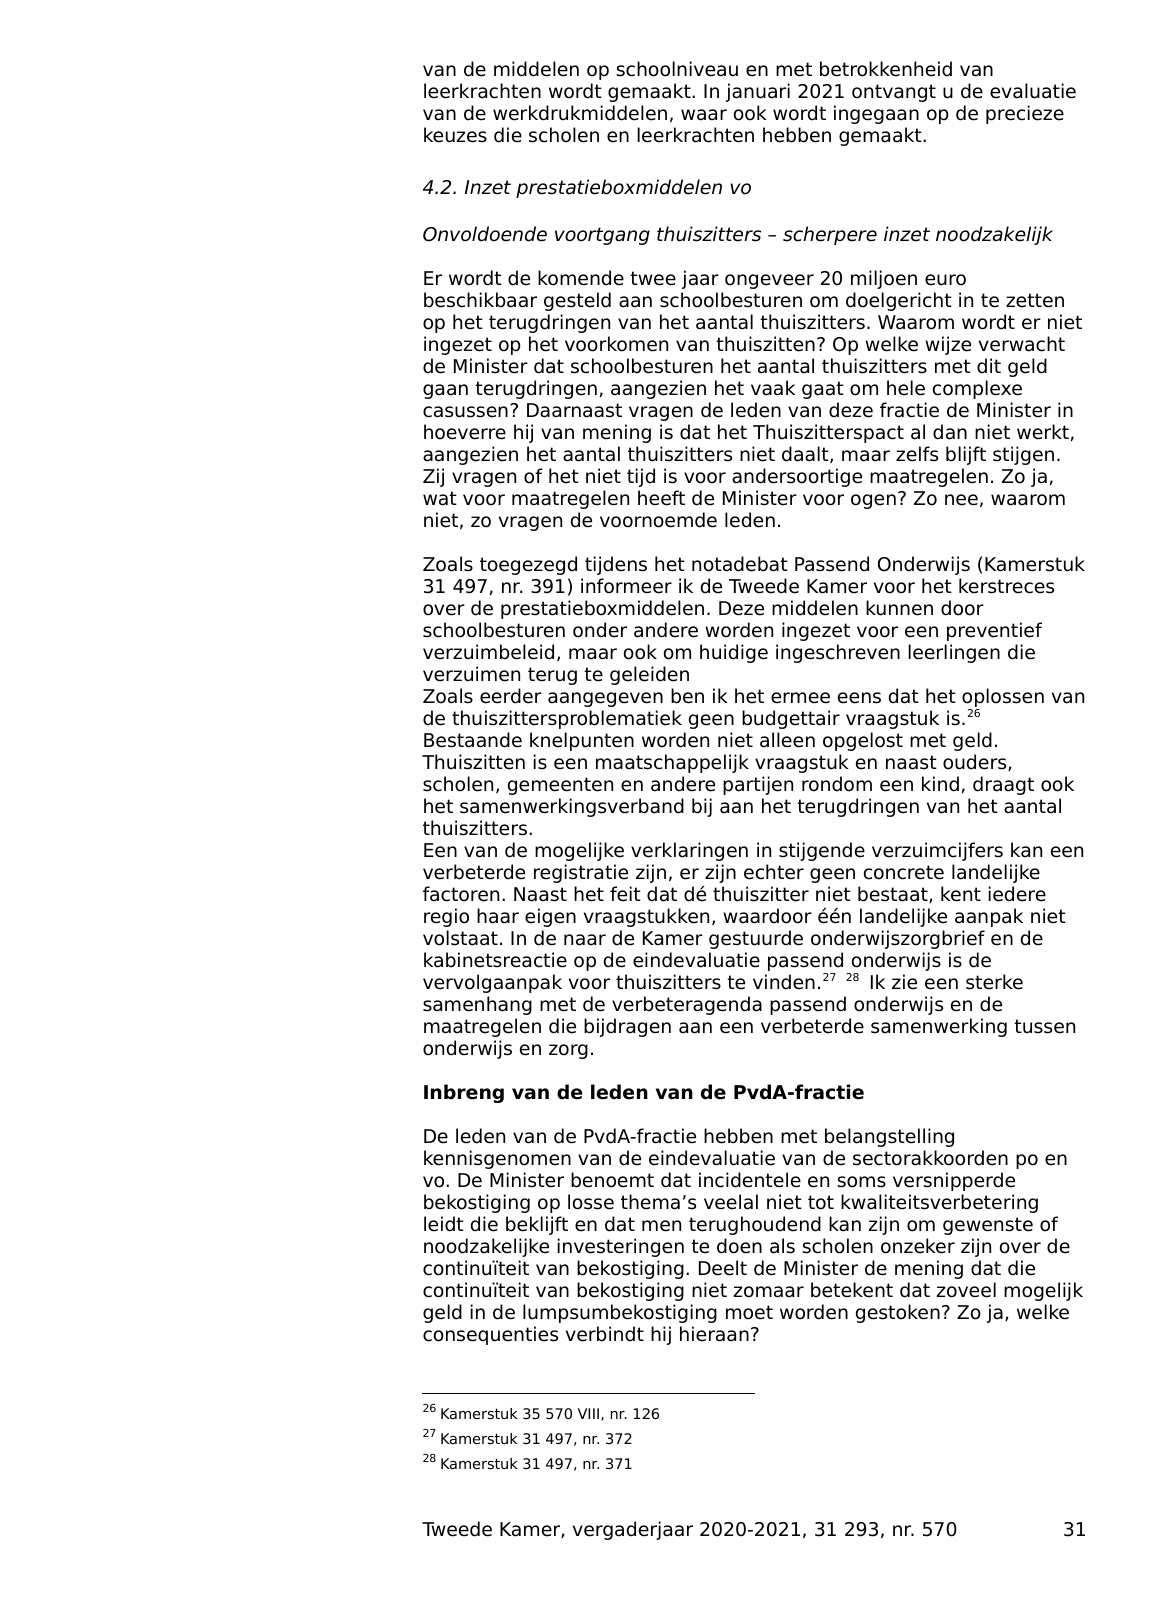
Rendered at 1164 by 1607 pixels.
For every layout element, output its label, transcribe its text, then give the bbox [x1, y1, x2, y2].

text Kamerstuk 31 497, nr. 371 [422, 1452, 1087, 1474]
subtitle Inbreng van de leden van de PvdA-fractie [422, 1082, 1087, 1104]
text Kamerstuk 31 497, nr. 372 [422, 1427, 1087, 1449]
subtitle Onvoldoende voortgang thuiszitters – scherpere inzet noodzakelijk [422, 224, 1087, 246]
text De leden van de PvdA-fractie hebben met belangstelling kennisgenomen van de eindevaluatie van de sectorakkoorden po en vo. De Minister benoemt dat incidentele en soms versnipperde bekostiging op losse thema’s veelal niet tot kwaliteitsverbetering leidt die beklijft en dat men terughoudend kan zijn om gewenste of noodzakelijke investeringen te doen als scholen onzeker zijn over de continuïteit van bekostiging. Deelt de Minister de mening dat die continuïteit van bekostiging niet zomaar betekent dat zoveel mogelijk geld in de lumpsumbekostiging moet worden gestoken? Zo ja, welke consequenties verbindt hij hieraan? [422, 1126, 1087, 1346]
subtitle 4.2. Inzet prestatieboxmiddelen vo [422, 177, 1087, 199]
text Zoals eerder aangegeven ben ik het ermee eens dat het oplossen van de thuiszittersproblematiek geen budgettair vraagstuk is. Bestaande knelpunten worden niet alleen opgelost met geld. Thuiszitten is een maatschappelijk vraagstuk en naast ouders, scholen, gemeenten en andere partijen rondom een kind, draagt ook het samenwerkingsverband bij aan het terugdringen van het aantal thuiszitters. [422, 686, 1087, 840]
text Een van de mogelijke verklaringen in stijgende verzuimcijfers kan een verbeterde registratie zijn, er zijn echter geen concrete landelijke factoren. Naast het feit dat dé thuiszitter niet bestaat, kent iedere regio haar eigen vraagstukken, waardoor één landelijke aanpak niet volstaat. In de naar de Kamer gestuurde onderwijszorgbrief en de kabinetsreactie op de eindevaluatie passend onderwijs is de vervolgaanpak voor thuiszitters te vinden. Ik zie een sterke samenhang met de verbeteragenda passend onderwijs en de maatregelen die bijdragen aan een verbeterde samenwerking tussen onderwijs en zorg. [422, 840, 1087, 1059]
text Zoals toegezegd tijdens het notadebat Passend Onderwijs (Kamerstuk 31 497, nr. 391) informeer ik de Tweede Kamer voor het kerstreces over de prestatieboxmiddelen. Deze middelen kunnen door schoolbesturen onder andere worden ingezet voor een preventief verzuimbeleid, maar ook om huidige ingeschreven leerlingen die verzuimen terug te geleiden [422, 554, 1087, 686]
text van de middelen op schoolniveau en met betrokkenheid van leerkrachten wordt gemaakt. In januari 2021 ontvangt u de evaluatie van de werkdrukmiddelen, waar ook wordt ingegaan op de precieze keuzes die scholen en leerkrachten hebben gemaakt. [422, 59, 1087, 147]
text Er wordt de komende twee jaar ongeveer 20 miljoen euro beschikbaar gesteld aan schoolbesturen om doelgericht in te zetten op het terugdringen van het aantal thuiszitters. Waarom wordt er niet ingezet op het voorkomen van thuiszitten? Op welke wijze verwacht de Minister dat schoolbesturen het aantal thuiszitters met dit geld gaan terugdringen, aangezien het vaak gaat om hele complexe casussen? Daarnaast vragen de leden van deze fractie de Minister in hoeverre hij van mening is dat het Thuiszitterspact al dan niet werkt, aangezien het aantal thuiszitters niet daalt, maar zelfs blijft stijgen. Zij vragen of het niet tijd is voor andersoortige maatregelen. Zo ja, wat voor maatregelen heeft de Minister voor ogen? Zo nee, waarom niet, zo vragen de voornoemde leden. [422, 268, 1087, 532]
text Kamerstuk 35 570 VIII, nr. 126 [422, 1402, 1087, 1424]
